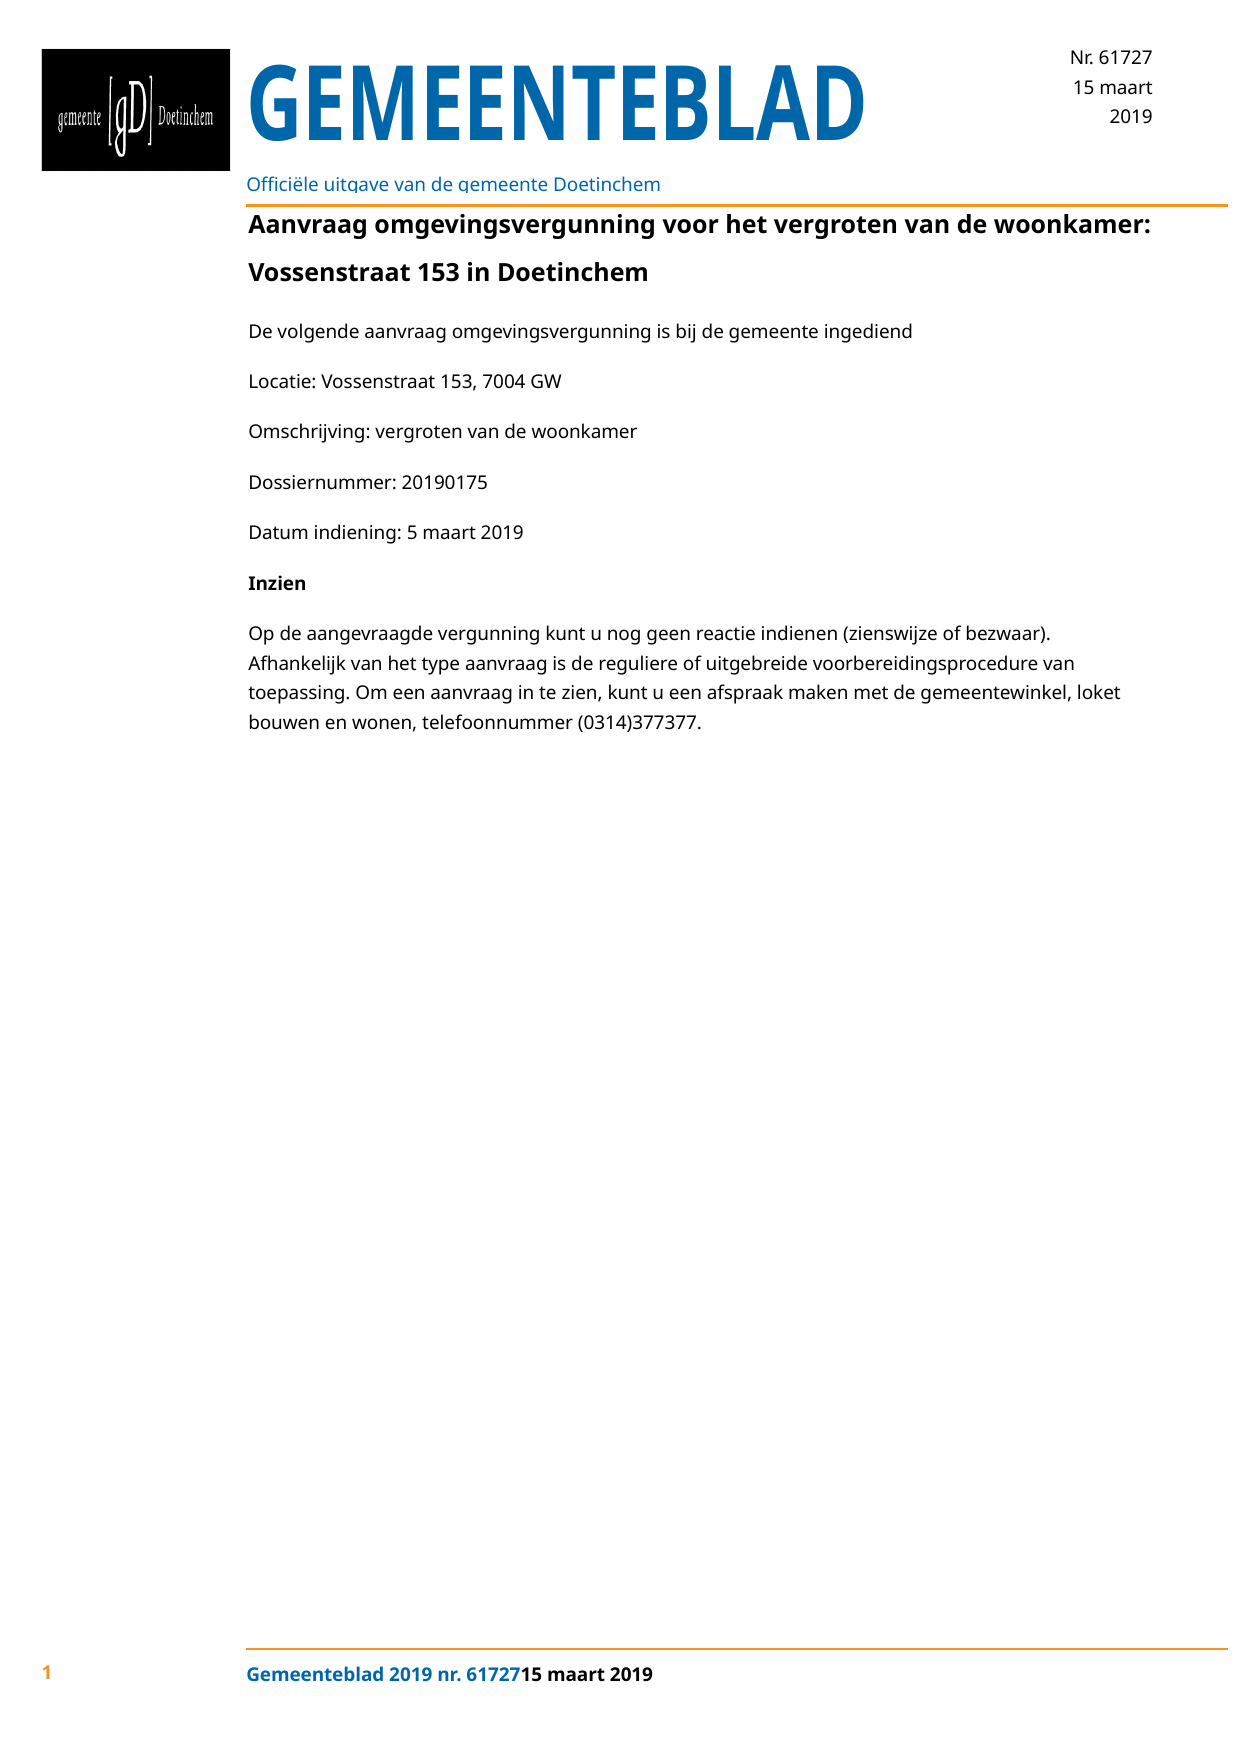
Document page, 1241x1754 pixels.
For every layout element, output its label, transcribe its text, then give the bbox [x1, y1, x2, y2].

text Aanvraag omgevingsvergunning voor het vergroten van de woonkamer: Vossenstraat 153 in Doetinchem [248, 207, 1152, 288]
text Datum indiening: 5 maart 2019 [248, 519, 1152, 545]
text Locatie: Vossenstraat 153, 7004 GW [248, 368, 1152, 394]
picture [41, 47, 231, 172]
text Omschrijving: vergroten van de woonkamer [248, 419, 1152, 444]
text Inzien [248, 570, 1152, 596]
text Dossiernummer: 20190175 [248, 469, 1152, 495]
text Op de aangevraagde vergunning kunt u nog geen reactie indienen (zienswijze of bezwaar). Afhankelijk van het type aanvraag is de reguliere of uitgebreide voorbereidingsprocedure van toepassing. Om een aanvraag in te zien, kunt u een afspraak maken met de gemeentewinkel, loket bouwen en wonen, telefoonnummer (0314)377377. [248, 620, 1152, 735]
text De volgende aanvraag omgevingsvergunning is bij de gemeente ingediend [248, 318, 1152, 344]
